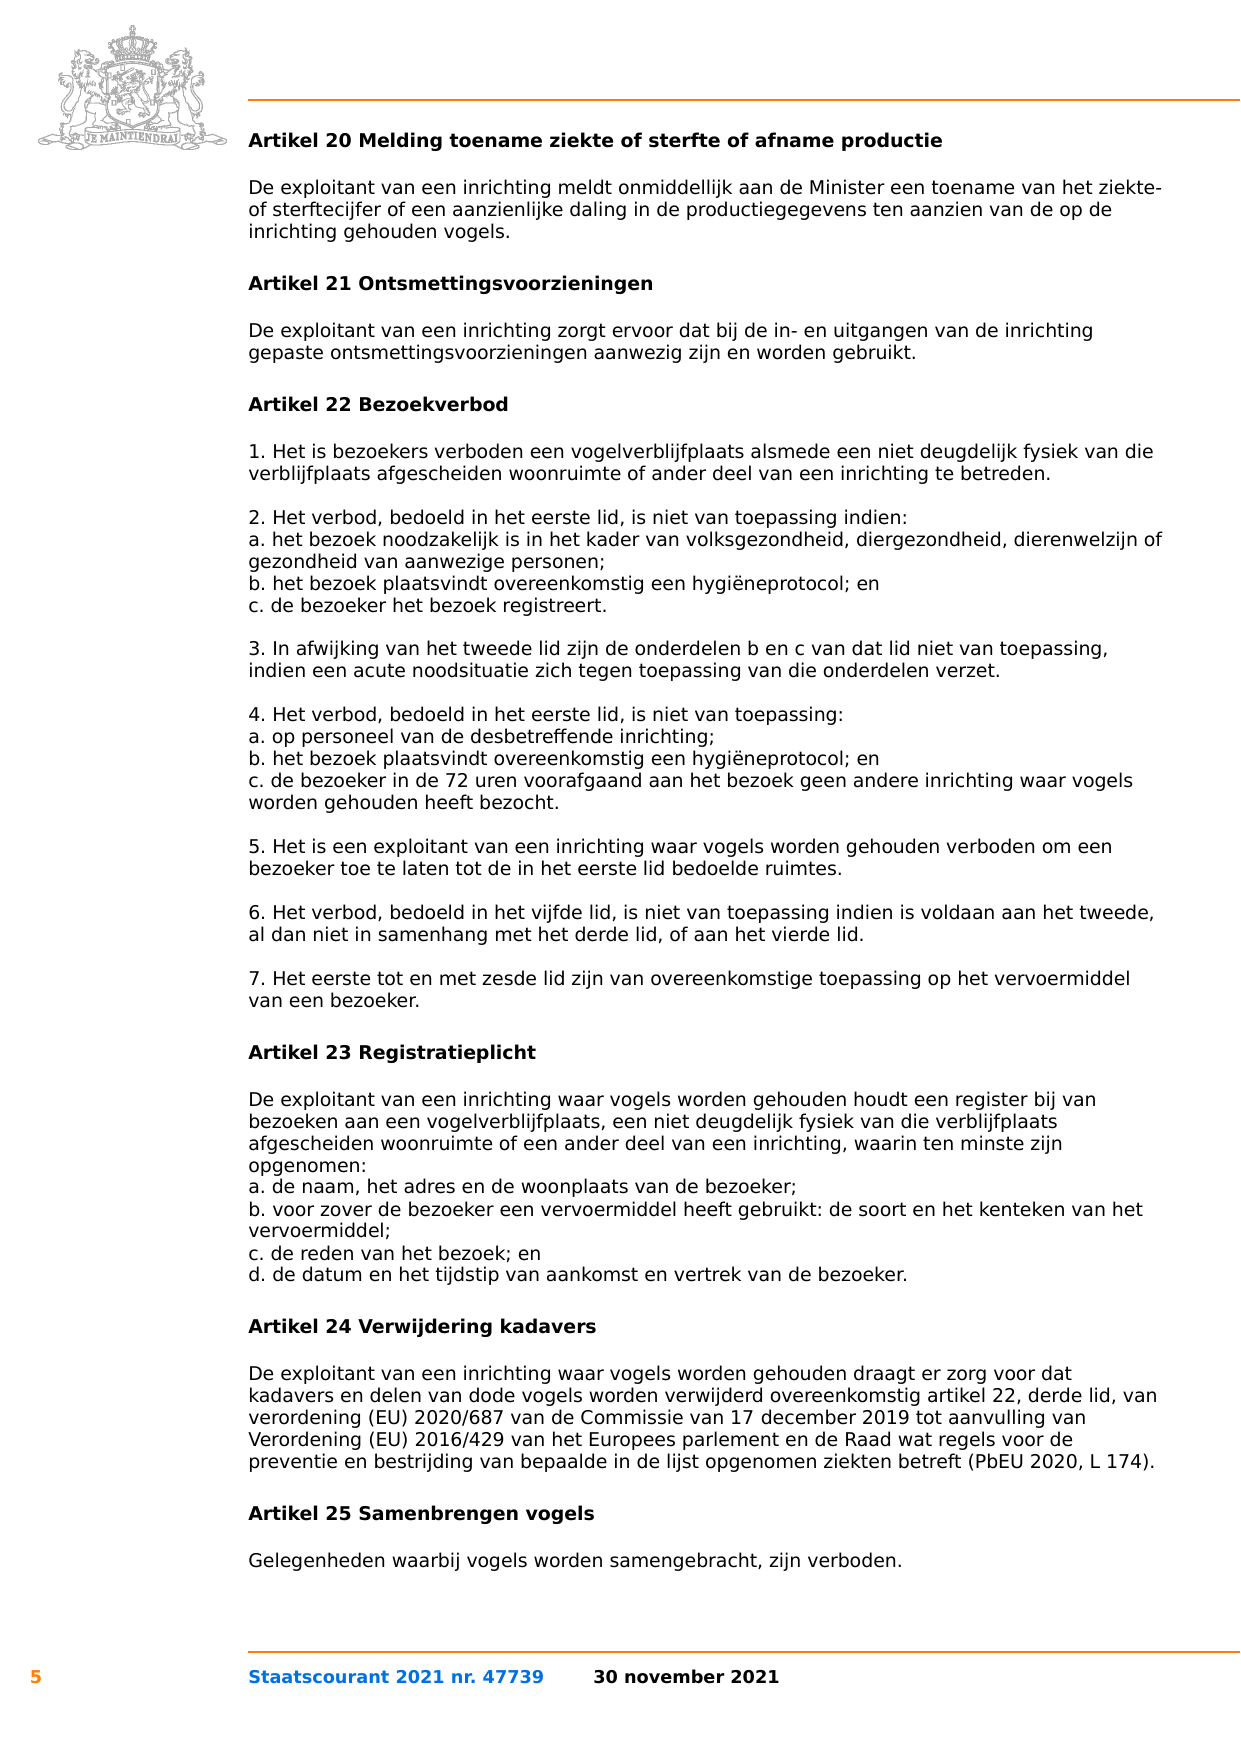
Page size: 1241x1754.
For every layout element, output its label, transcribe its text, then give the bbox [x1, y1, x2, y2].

subtitle Artikel 25 Samenbrengen vogels [248, 1503, 1163, 1525]
text 7. Het eerste tot en met zesde lid zijn van overeenkomstige toepassing op het vervoermiddel van een bezoeker. [248, 968, 1163, 1012]
text 2. Het verbod, bedoeld in het eerste lid, is niet van toepassing indien: [248, 507, 1163, 528]
subtitle Artikel 20 Melding toename ziekte of sterfte of afname productie [248, 130, 1163, 152]
text a. het bezoek noodzakelijk is in het kader van volksgezondheid, diergezondheid, dierenwelzijn of gezondheid van aanwezige personen; [248, 528, 1163, 572]
text c. de reden van het bezoek; en [248, 1242, 1163, 1264]
text c. de bezoeker het bezoek registreert. [248, 594, 1163, 616]
text 6. Het verbod, bedoeld in het vijfde lid, is niet van toepassing indien is voldaan aan het tweede, al dan niet in samenhang met het derde lid, of aan het vierde lid. [248, 902, 1163, 946]
text De exploitant van een inrichting zorgt ervoor dat bij de in- en uitgangen van de inrichting gepaste ontsmettingsvoorzieningen aanwezig zijn en worden gebruikt. [248, 320, 1163, 364]
picture [38, 25, 227, 150]
text De exploitant van een inrichting waar vogels worden gehouden houdt een register bij van bezoeken aan een vogelverblijfplaats, een niet deugdelijk fysiek van die verblijfplaats afgescheiden woonruimte of een ander deel van een inrichting, waarin ten minste zijn opgenomen: [248, 1088, 1163, 1176]
text a. de naam, het adres en de woonplaats van de bezoeker; [248, 1176, 1163, 1198]
text 1. Het is bezoekers verboden een vogelverblijfplaats alsmede een niet deugdelijk fysiek van die verblijfplaats afgescheiden woonruimte of ander deel van een inrichting te betreden. [248, 441, 1163, 485]
text De exploitant van een inrichting waar vogels worden gehouden draagt er zorg voor dat kadavers en delen van dode vogels worden verwijderd overeenkomstig artikel 22, derde lid, van verordening (EU) 2020/687 van de Commissie van 17 december 2019 tot aanvulling van Verordening (EU) 2016/429 van het Europees parlement en de Raad wat regels voor de preventie en bestrijding van bepaalde in de lijst opgenomen ziekten betreft (PbEU 2020, L 174). [248, 1363, 1163, 1473]
subtitle Artikel 21 Ontsmettingsvoorzieningen [248, 273, 1163, 295]
subtitle Artikel 23 Registratieplicht [248, 1042, 1163, 1063]
text De exploitant van een inrichting meldt onmiddellijk aan de Minister een toename van het ziekte- of sterftecijfer of een aanzienlijke daling in de productiegegevens ten aanzien van de op de inrichting gehouden vogels. [248, 177, 1163, 243]
subtitle Artikel 22 Bezoekverbod [248, 394, 1163, 416]
subtitle Artikel 24 Verwijdering kadavers [248, 1316, 1163, 1338]
text 5. Het is een exploitant van een inrichting waar vogels worden gehouden verboden om een bezoeker toe te laten tot de in het eerste lid bedoelde ruimtes. [248, 836, 1163, 880]
text b. voor zover de bezoeker een vervoermiddel heeft gebruikt: de soort en het kenteken van het vervoermiddel; [248, 1198, 1163, 1242]
text 4. Het verbod, bedoeld in het eerste lid, is niet van toepassing: [248, 704, 1163, 726]
text 3. In afwijking van het tweede lid zijn de onderdelen b en c van dat lid niet van toepassing, indien een acute noodsituatie zich tegen toepassing van die onderdelen verzet. [248, 638, 1163, 682]
text c. de bezoeker in de 72 uren voorafgaand aan het bezoek geen andere inrichting waar vogels worden gehouden heeft bezocht. [248, 770, 1163, 814]
text a. op personeel van de desbetreffende inrichting; [248, 726, 1163, 748]
text b. het bezoek plaatsvindt overeenkomstig een hygiëneprotocol; en [248, 572, 1163, 594]
text b. het bezoek plaatsvindt overeenkomstig een hygiëneprotocol; en [248, 748, 1163, 770]
text Gelegenheden waarbij vogels worden samengebracht, zijn verboden. [248, 1550, 1163, 1572]
text d. de datum en het tijdstip van aankomst en vertrek van de bezoeker. [248, 1264, 1163, 1286]
